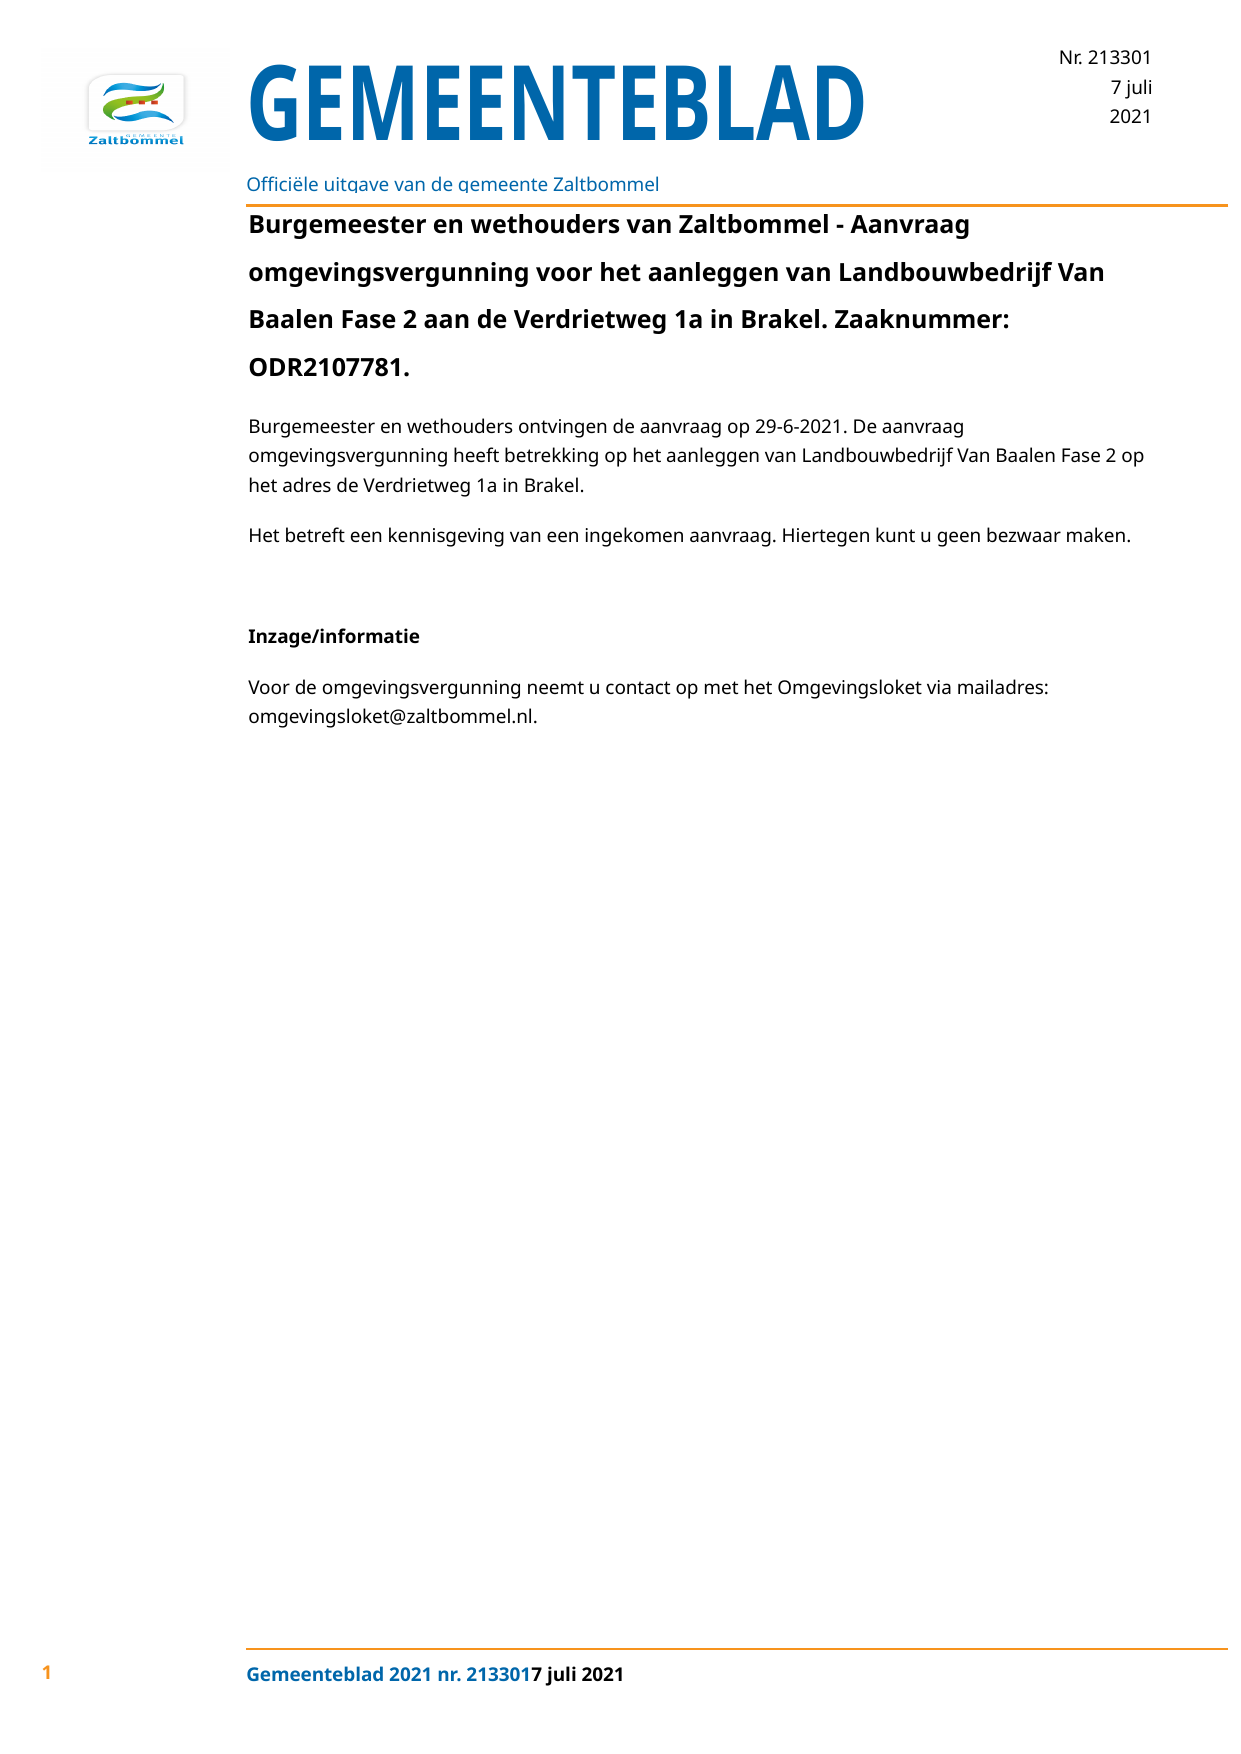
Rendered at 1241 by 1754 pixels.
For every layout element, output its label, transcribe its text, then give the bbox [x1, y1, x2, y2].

text Burgemeester en wethouders van Zaltbommel - Aanvraag omgevingsvergunning voor het aanleggen van Landbouwbedrijf Van Baalen Fase 2 aan de Verdrietweg 1a in Brakel. Zaaknummer: ODR2107781. [248, 207, 1152, 384]
text Burgemeester en wethouders ontvingen de aanvraag op 29-6-2021. De aanvraag omgevingsvergunning heeft betrekking op het aanleggen van Landbouwbedrijf Van Baalen Fase 2 op het adres de Verdrietweg 1a in Brakel. [248, 413, 1152, 498]
text Het betreft een kennisgeving van een ingekomen aanvraag. Hiertegen kunt u geen bezwaar maken. [248, 523, 1152, 548]
text Voor de omgevingsvergunning neemt u contact op met het Omgevingsloket via mailadres: omgevingsloket@zaltbommel.nl. [248, 674, 1152, 729]
picture [41, 47, 231, 172]
text Inzage/informatie [248, 623, 1152, 649]
